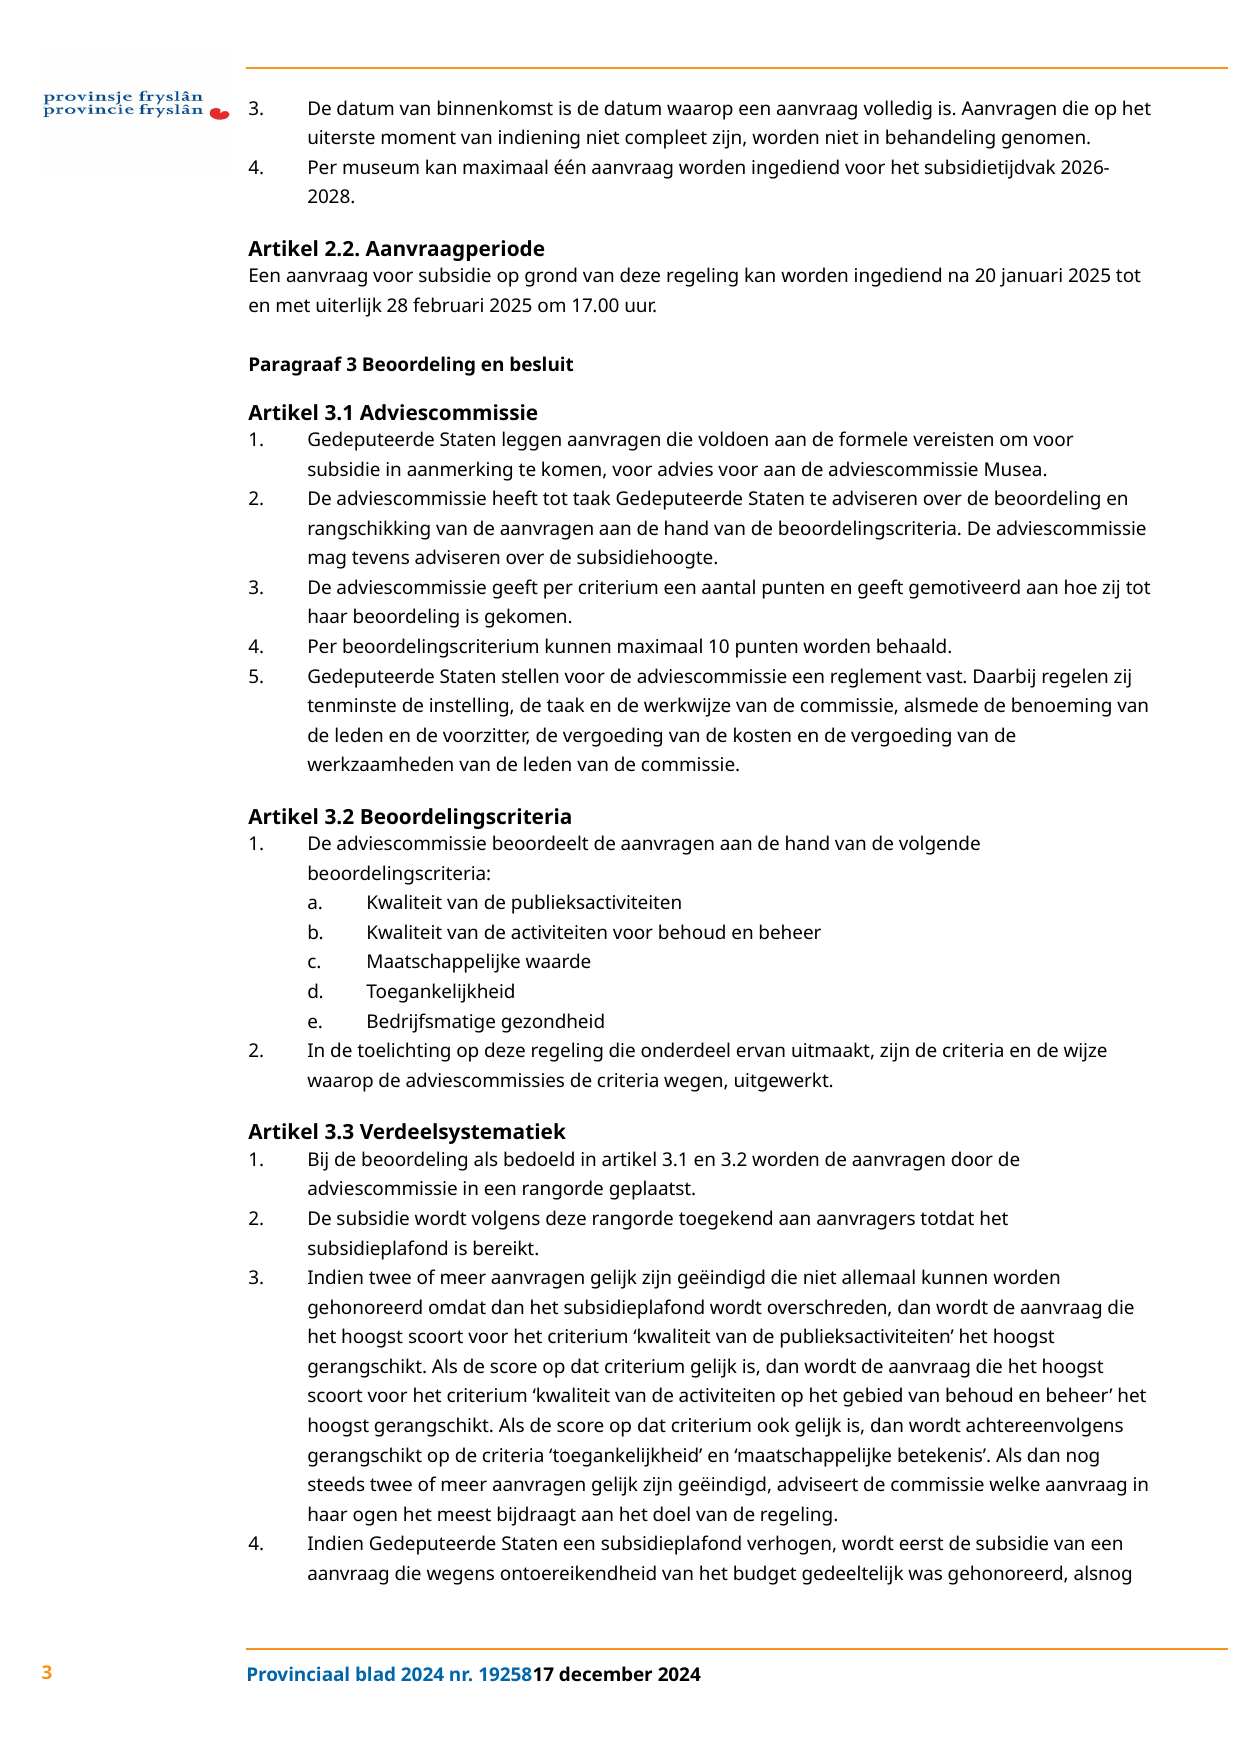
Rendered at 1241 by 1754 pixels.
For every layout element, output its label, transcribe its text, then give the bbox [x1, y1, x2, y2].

list De adviescommissie geeft per criterium een aantal punten en geeft gemotiveerd aan hoe zij tot haar beoordeling is gekomen. [248, 574, 1152, 629]
list De subsidie wordt volgens deze rangorde toegekend aan aanvragers totdat het subsidieplafond is bereikt. [248, 1205, 1152, 1260]
list Kwaliteit van de publieksactiviteiten [307, 889, 1152, 915]
text Een aanvraag voor subsidie op grond van deze regeling kan worden ingediend na 20 januari 2025 tot en met uiterlijk 28 februari 2025 om 17.00 uur. [248, 262, 1152, 318]
list Per museum kan maximaal één aanvraag worden ingediend voor het subsidietijdvak 2026-2028. [248, 154, 1152, 209]
list In de toelichting op deze regeling die onderdeel ervan uitmaakt, zijn de criteria en de wijze waarop de adviescommissies de criteria wegen, uitgewerkt. [248, 1037, 1152, 1093]
list Indien Gedeputeerde Staten een subsidieplafond verhogen, wordt eerst de subsidie van een aanvraag die wegens ontoereikendheid van het budget gedeeltelijk was gehonoreerd, alsnog [248, 1531, 1152, 1586]
list Indien twee of meer aanvragen gelijk zijn geëindigd die niet allemaal kunnen worden gehonoreerd omdat dan het subsidieplafond wordt overschreden, dan wordt de aanvraag die het hoogst scoort voor het criterium ‘kwaliteit van de publieksactiviteiten’ het hoogst gerangschikt. Als de score op dat criterium gelijk is, dan wordt de aanvraag die het hoogst scoort voor het criterium ‘kwaliteit van de activiteiten op het gebied van behoud en beheer’ het hoogst gerangschikt. Als de score op dat criterium ook gelijk is, dan wordt achtereenvolgens gerangschikt op de criteria ‘toegankelijkheid’ en ‘maatschappelijke betekenis’. Als dan nog steeds twee of meer aanvragen gelijk zijn geëindigd, adviseert de commissie welke aanvraag in haar ogen het meest bijdraagt aan het doel van de regeling. [248, 1264, 1152, 1527]
list De adviescommissie beoordeelt de aanvragen aan de hand van de volgende beoordelingscriteria: [248, 830, 1152, 886]
text Artikel 2.2. Aanvraagperiode [248, 234, 1152, 262]
list De adviescommissie heeft tot taak Gedeputeerde Staten te adviseren over de beoordeling en rangschikking van de aanvragen aan de hand van de beoordelingscriteria. De adviescommissie mag tevens adviseren over de subsidiehoogte. [248, 485, 1152, 570]
text Paragraaf 3 Beoordeling en besluit [248, 351, 1152, 377]
list De datum van binnenkomst is de datum waarop een aanvraag volledig is. Aanvragen die op het uiterste moment van indiening niet compleet zijn, worden niet in behandeling genomen. [248, 95, 1152, 150]
list Bedrijfsmatige gezondheid [307, 1008, 1152, 1034]
list Toegankelijkheid [307, 978, 1152, 1004]
text Artikel 3.3 Verdeelsystematiek [248, 1117, 1152, 1146]
list Per beoordelingscriterium kunnen maximaal 10 punten worden behaald. [248, 633, 1152, 659]
list Bij de beoordeling als bedoeld in artikel 3.1 en 3.2 worden de aanvragen door de adviescommissie in een rangorde geplaatst. [248, 1146, 1152, 1201]
text Artikel 3.1 Adviescommissie [248, 398, 1152, 426]
list Gedeputeerde Staten leggen aanvragen die voldoen aan de formele vereisten om voor subsidie in aanmerking te komen, voor advies voor aan de adviescommissie Musea. [248, 426, 1152, 481]
picture [41, 47, 231, 172]
text Artikel 3.2 Beoordelingscriteria [248, 802, 1152, 830]
list Gedeputeerde Staten stellen voor de adviescommissie een reglement vast. Daarbij regelen zij tenminste de instelling, de taak en de werkwijze van de commissie, alsmede de benoeming van de leden en de voorzitter, de vergoeding van de kosten en de vergoeding van de werkzaamheden van de leden van de commissie. [248, 663, 1152, 777]
list Maatschappelijke waarde [307, 949, 1152, 974]
list Kwaliteit van de activiteiten voor behoud en beheer [307, 919, 1152, 945]
